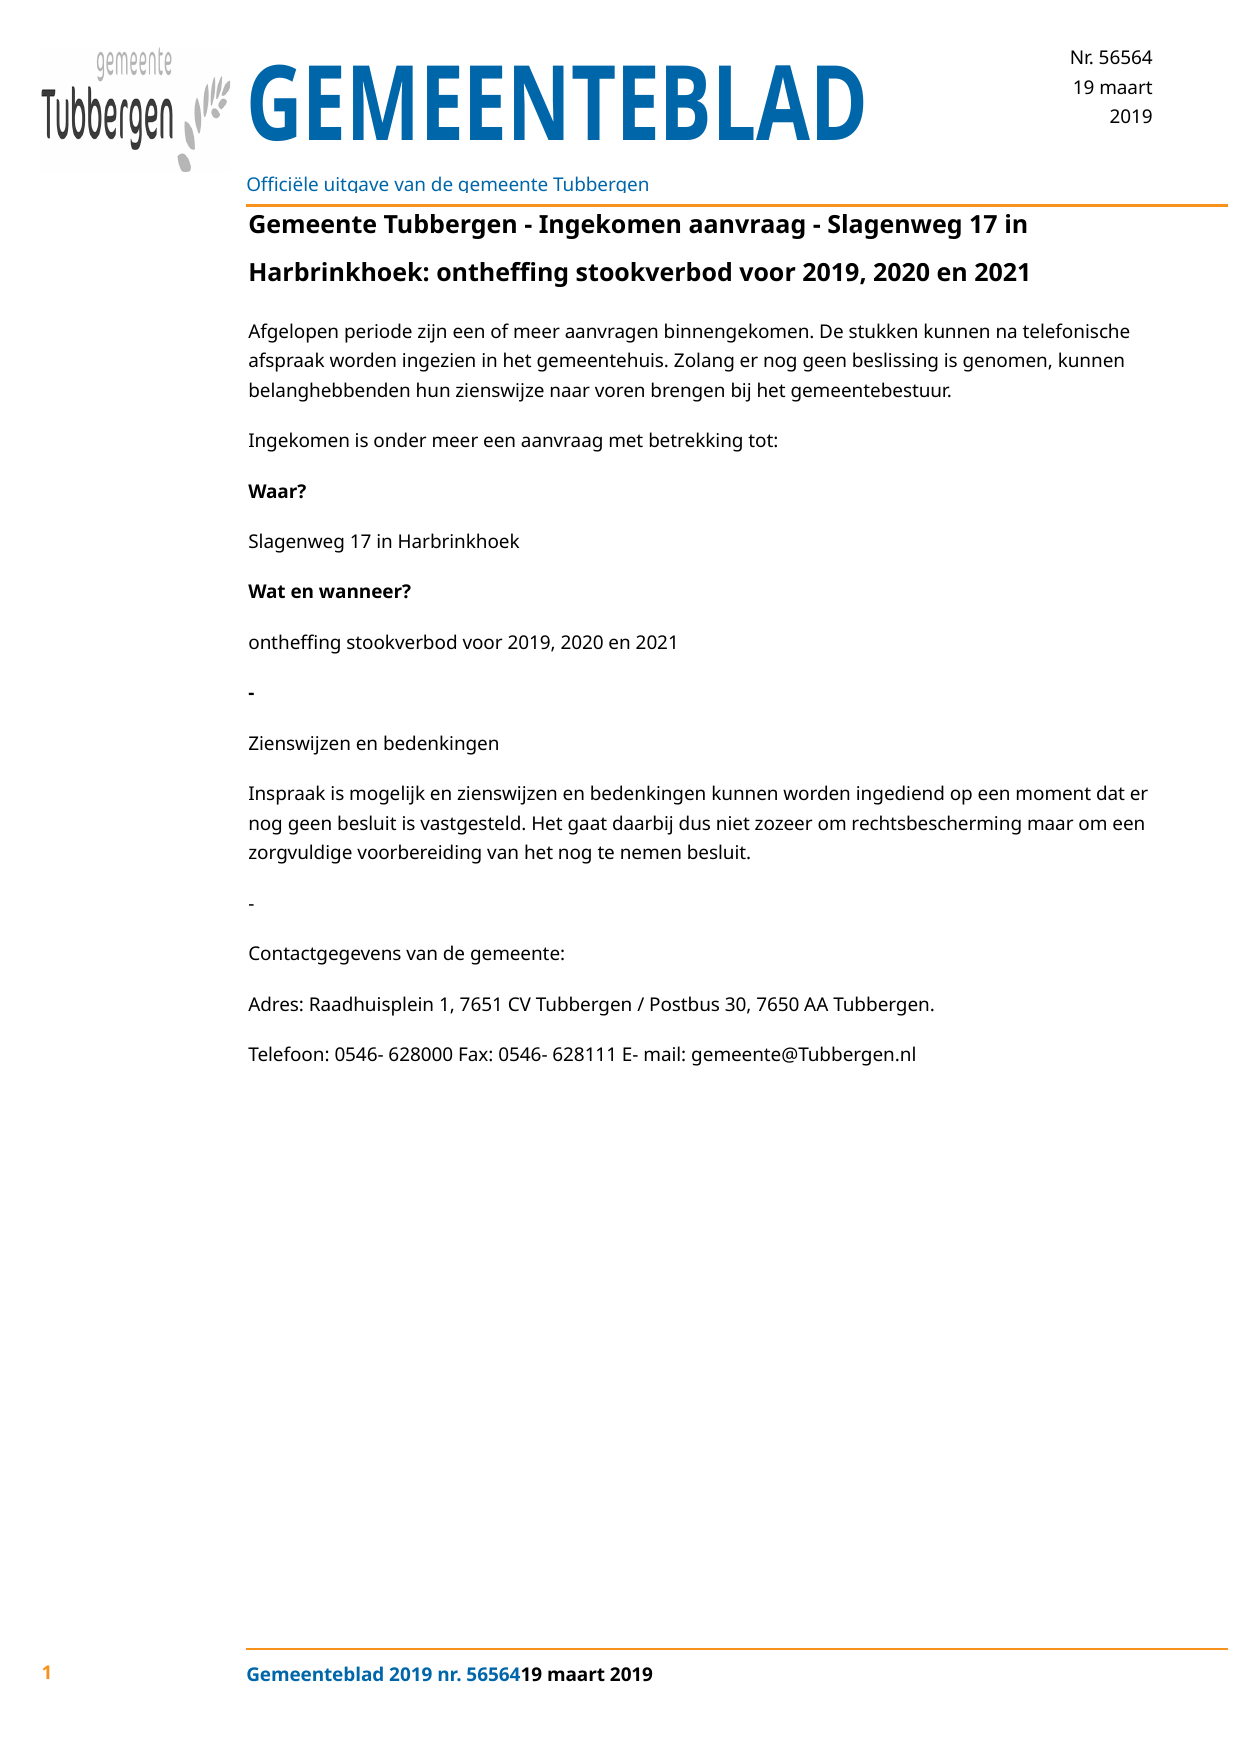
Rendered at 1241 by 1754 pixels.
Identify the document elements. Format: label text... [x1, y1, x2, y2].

text Contactgegevens van de gemeente: [248, 940, 1152, 966]
text Inspraak is mogelijk en zienswijzen en bedenkingen kunnen worden ingediend op een moment dat er nog geen besluit is vastgesteld. Het gaat daarbij dus niet zozeer om rechtsbescherming maar om een zorgvuldige voorbereiding van het nog te nemen besluit. [248, 780, 1152, 865]
text Waar? [248, 478, 1152, 504]
text ontheffing stookverbod voor 2019, 2020 en 2021 [248, 629, 1152, 655]
text Adres: Raadhuisplein 1, 7651 CV Tubbergen / Postbus 30, 7650 AA Tubbergen. [248, 991, 1152, 1017]
text - [248, 679, 1152, 705]
text Telefoon: 0546- 628000 Fax: 0546- 628111 E- mail: gemeente@Tubbergen.nl [248, 1041, 1152, 1067]
text - [248, 890, 1152, 916]
text Zienswijzen en bedenkingen [248, 730, 1152, 756]
text Ingekomen is onder meer een aanvraag met betrekking tot: [248, 427, 1152, 453]
text Wat en wanneer? [248, 579, 1152, 604]
picture [41, 47, 231, 172]
text Afgelopen periode zijn een of meer aanvragen binnengekomen. De stukken kunnen na telefonische afspraak worden ingezien in het gemeentehuis. Zolang er nog geen beslissing is genomen, kunnen belanghebbenden hun zienswijze naar voren brengen bij het gemeentebestuur. [248, 318, 1152, 403]
text Slagenweg 17 in Harbrinkhoek [248, 528, 1152, 554]
text Gemeente Tubbergen - Ingekomen aanvraag - Slagenweg 17 in Harbrinkhoek: ontheffing stookverbod voor 2019, 2020 en 2021 [248, 207, 1152, 288]
